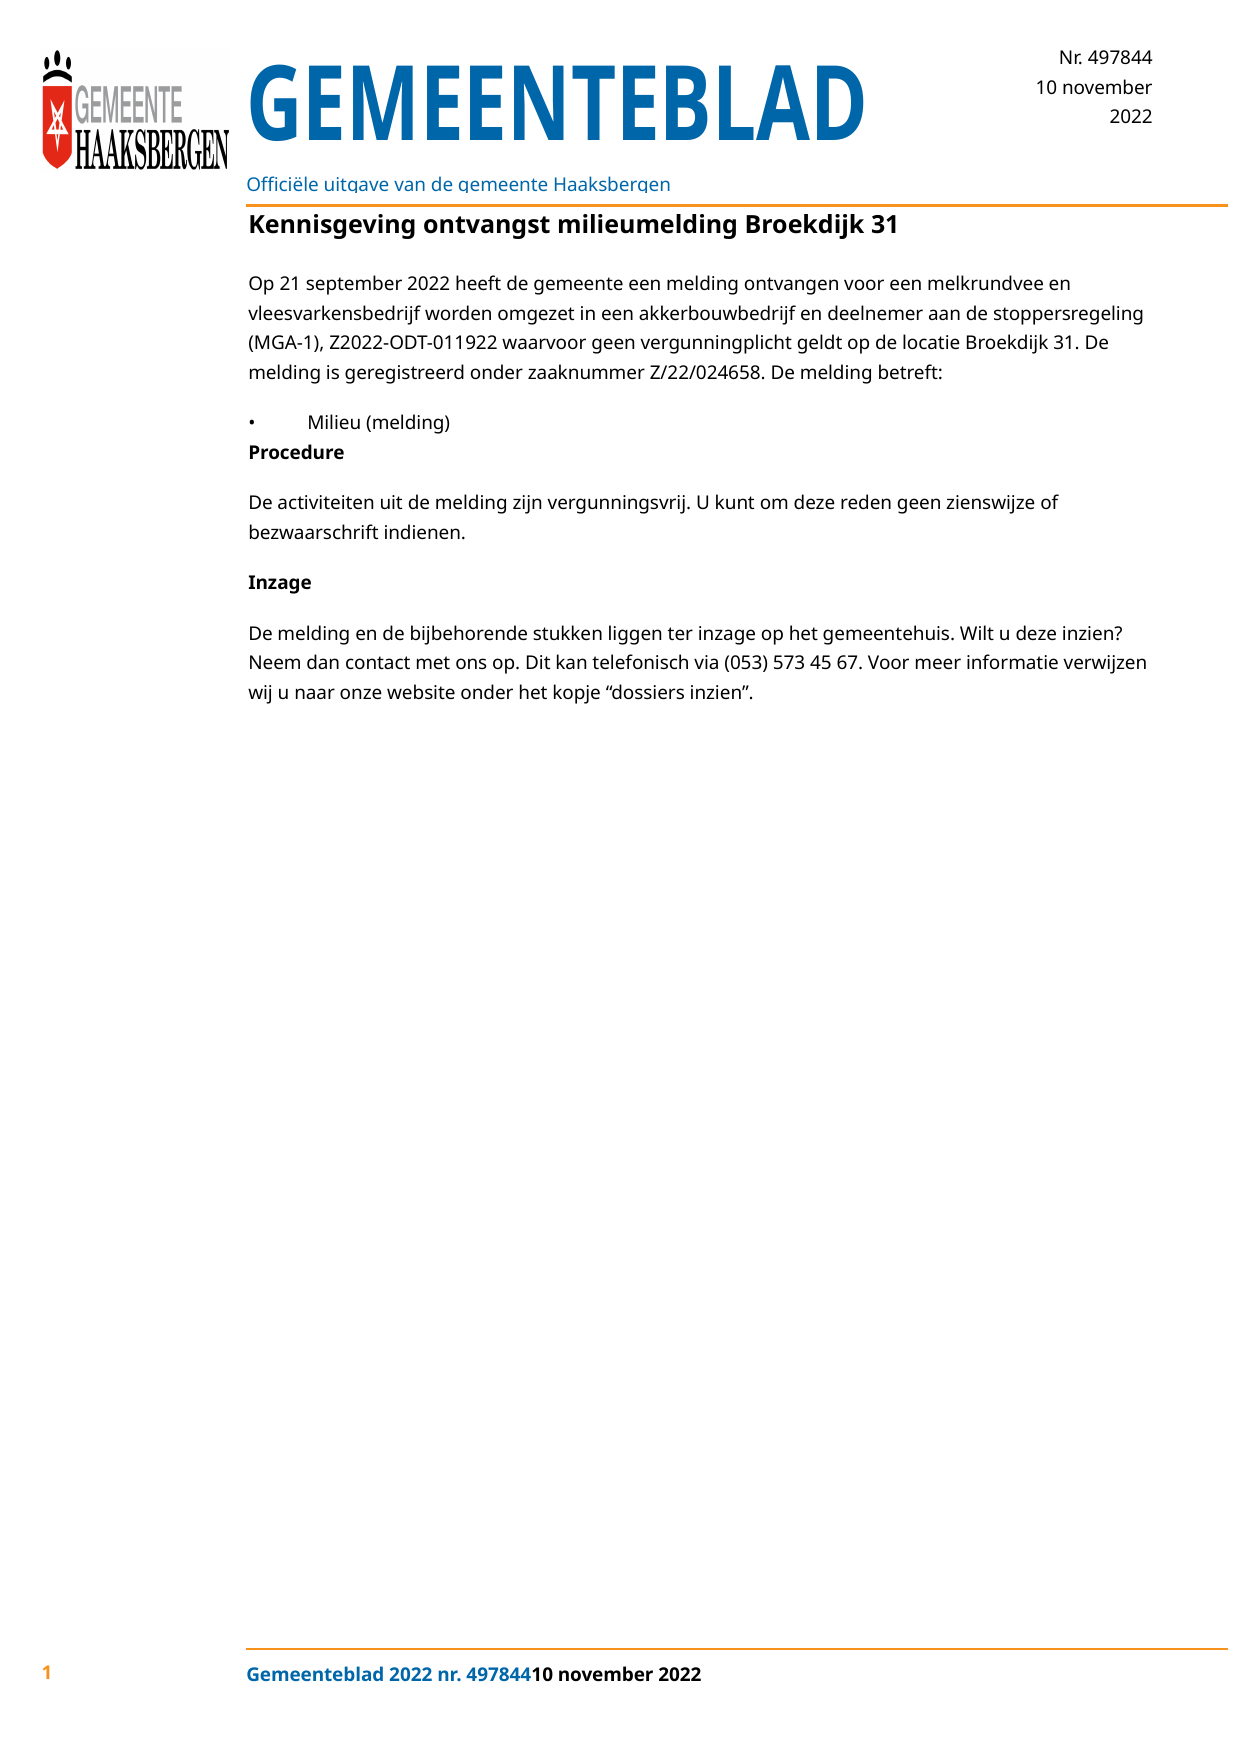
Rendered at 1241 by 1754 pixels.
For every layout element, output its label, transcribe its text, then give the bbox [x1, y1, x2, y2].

text De activiteiten uit de melding zijn vergunningsvrij. U kunt om deze reden geen zienswijze of bezwaarschrift indienen. [248, 489, 1152, 545]
text Op 21 september 2022 heeft de gemeente een melding ontvangen voor een melkrundvee en vleesvarkensbedrijf worden omgezet in een akkerbouwbedrijf en deelnemer aan de stoppersregeling (MGA-1), Z2022-ODT-011922 waarvoor geen vergunningplicht geldt op de locatie Broekdijk 31. De melding is geregistreerd onder zaaknummer Z/22/024658. De melding betreft: [248, 270, 1152, 385]
text De melding en de bijbehorende stukken liggen ter inzage op het gemeentehuis. Wilt u deze inzien? Neem dan contact met ons op. Dit kan telefonisch via (053) 573 45 67. Voor meer informatie verwijzen wij u naar onze website onder het kopje “dossiers inzien”. [248, 620, 1152, 705]
picture [41, 47, 231, 172]
text Inzage [248, 569, 1152, 595]
list Milieu (melding) [248, 409, 1152, 435]
text Kennisgeving ontvangst milieumelding Broekdijk 31 [248, 207, 1152, 241]
text Procedure [248, 439, 1152, 465]
